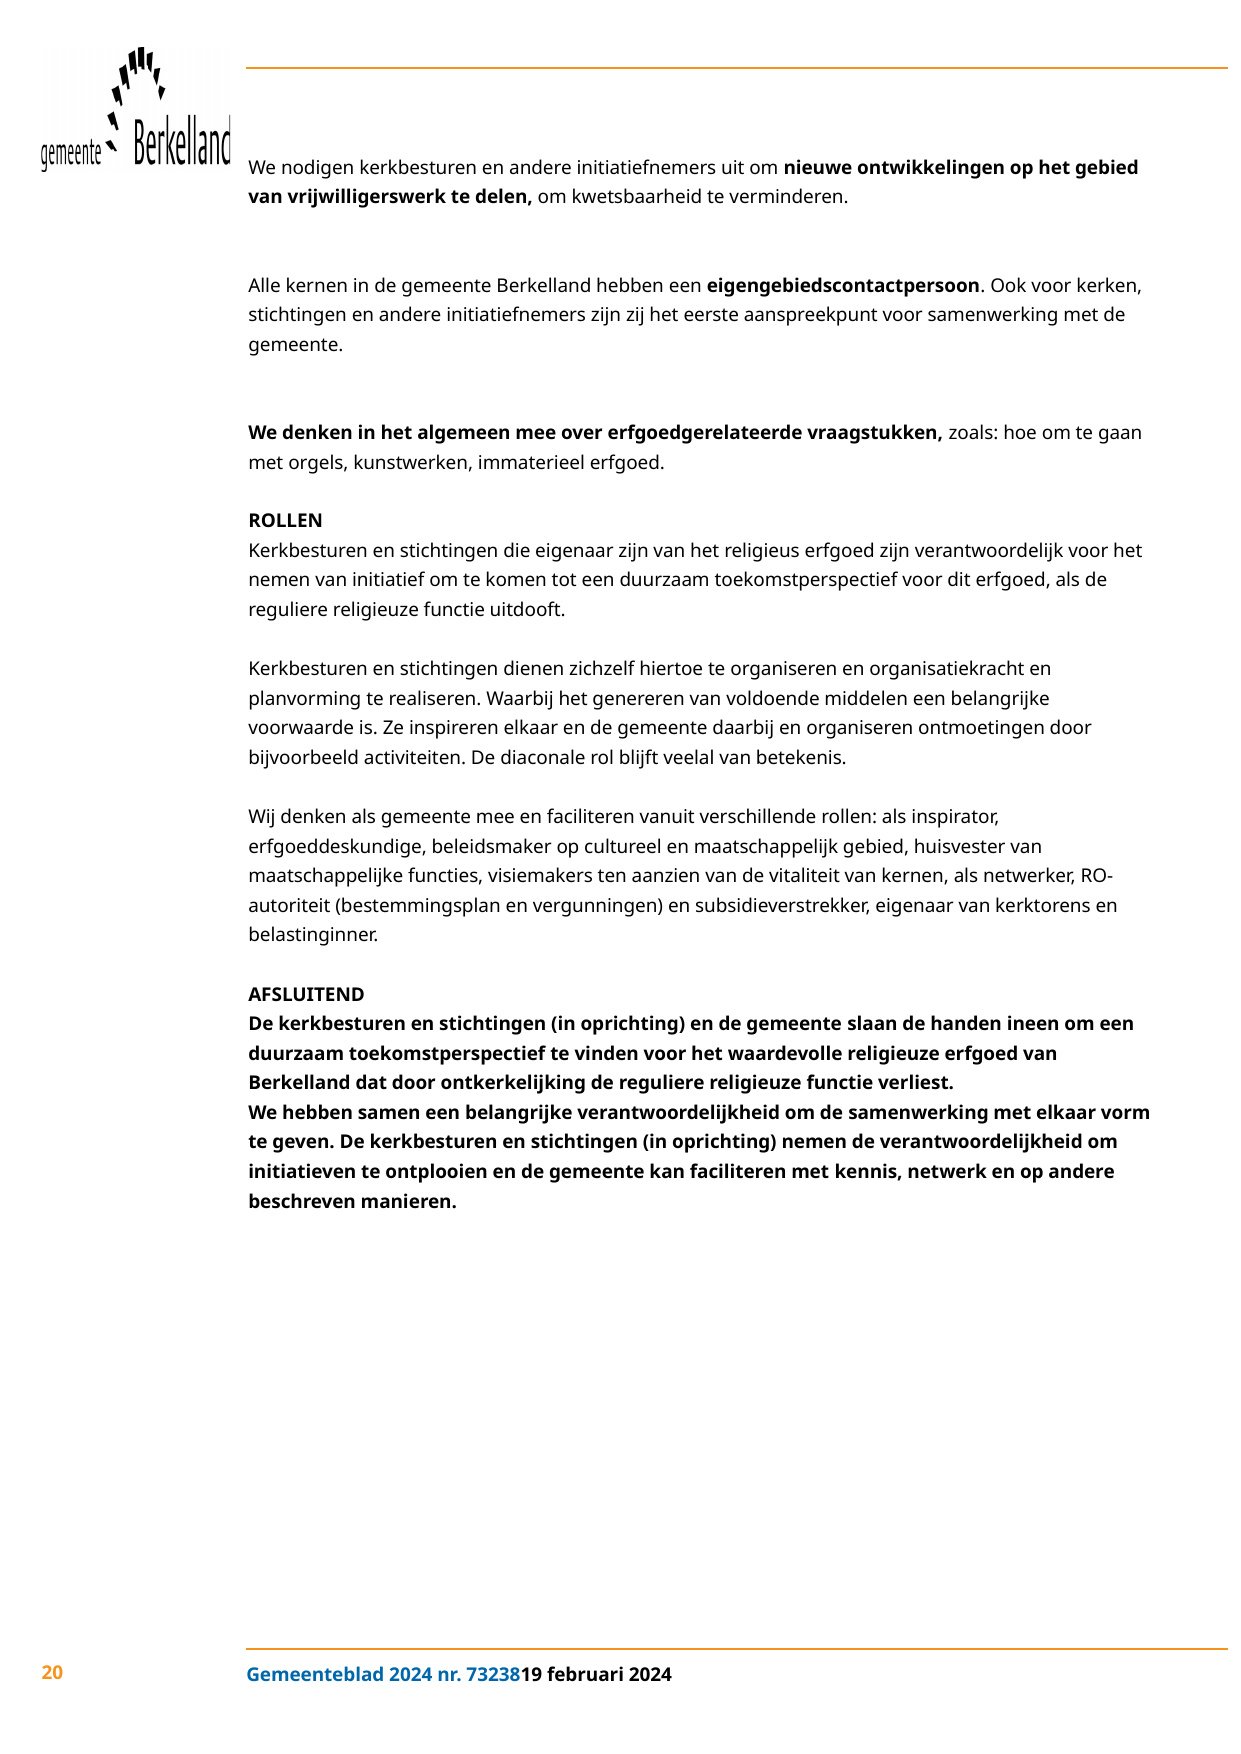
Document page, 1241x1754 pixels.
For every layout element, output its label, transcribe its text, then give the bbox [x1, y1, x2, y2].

text Kerkbesturen en stichtingen die eigenaar zijn van het religieus erfgoed zijn verantwoordelijk voor het nemen van initiatief om te komen tot een duurzaam toekomstperspectief voor dit erfgoed, als de reguliere religieuze functie uitdooft. [248, 537, 1152, 622]
table_header We nodigen kerkbesturen en andere initiatiefnemers uit om nieuwe ontwikkelingen op het gebied van vrijwilligerswerk te delen, om kwetsbaarheid te verminderen. [248, 154, 1152, 209]
text ROLLEN [248, 507, 1152, 533]
text AFSLUITEND [248, 981, 1152, 1006]
table_header Alle kernen in de gemeente Berkelland hebben een eigengebiedscontactpersoon. Ook voor kerken, stichtingen en andere initiatiefnemers zijn zij het eerste aanspreekpunt voor samenwerking met de gemeente. [248, 272, 1152, 357]
picture [41, 47, 231, 172]
text We hebben samen een belangrijke verantwoordelijkheid om de samenwerking met elkaar vorm te geven. De kerkbesturen en stichtingen (in oprichting) nemen de verantwoordelijkheid om initiatieven te ontplooien en de gemeente kan faciliteren met kennis, netwerk en op andere beschreven manieren. [248, 1099, 1152, 1213]
text Wij denken als gemeente mee en faciliteren vanuit verschillende rollen: als inspirator, erfgoeddeskundige, beleidsmaker op cultureel en maatschappelijk gebied, huisvester van maatschappelijke functies, visiemakers ten aanzien van de vitaliteit van kernen, als netwerker, RO-autoriteit (bestemmingsplan en vergunningen) en subsidieverstrekker, eigenaar van kerktorens en belastinginner. [248, 803, 1152, 947]
table_header We denken in het algemeen mee over erfgoedgerelateerde vraagstukken, zoals: hoe om te gaan met orgels, kunstwerken, immaterieel erfgoed. [248, 419, 1152, 474]
text De kerkbesturen en stichtingen (in oprichting) en de gemeente slaan de handen ineen om een duurzaam toekomstperspectief te vinden voor het waardevolle religieuze erfgoed van Berkelland dat door ontkerkelijking de reguliere religieuze functie verliest. [248, 1010, 1152, 1095]
text Kerkbesturen en stichtingen dienen zichzelf hiertoe te organiseren en organisatiekracht en planvorming te realiseren. Waarbij het genereren van voldoende middelen een belangrijke voorwaarde is. Ze inspireren elkaar en de gemeente daarbij en organiseren ontmoetingen door bijvoorbeeld activiteiten. De diaconale rol blijft veelal van betekenis. [248, 655, 1152, 770]
